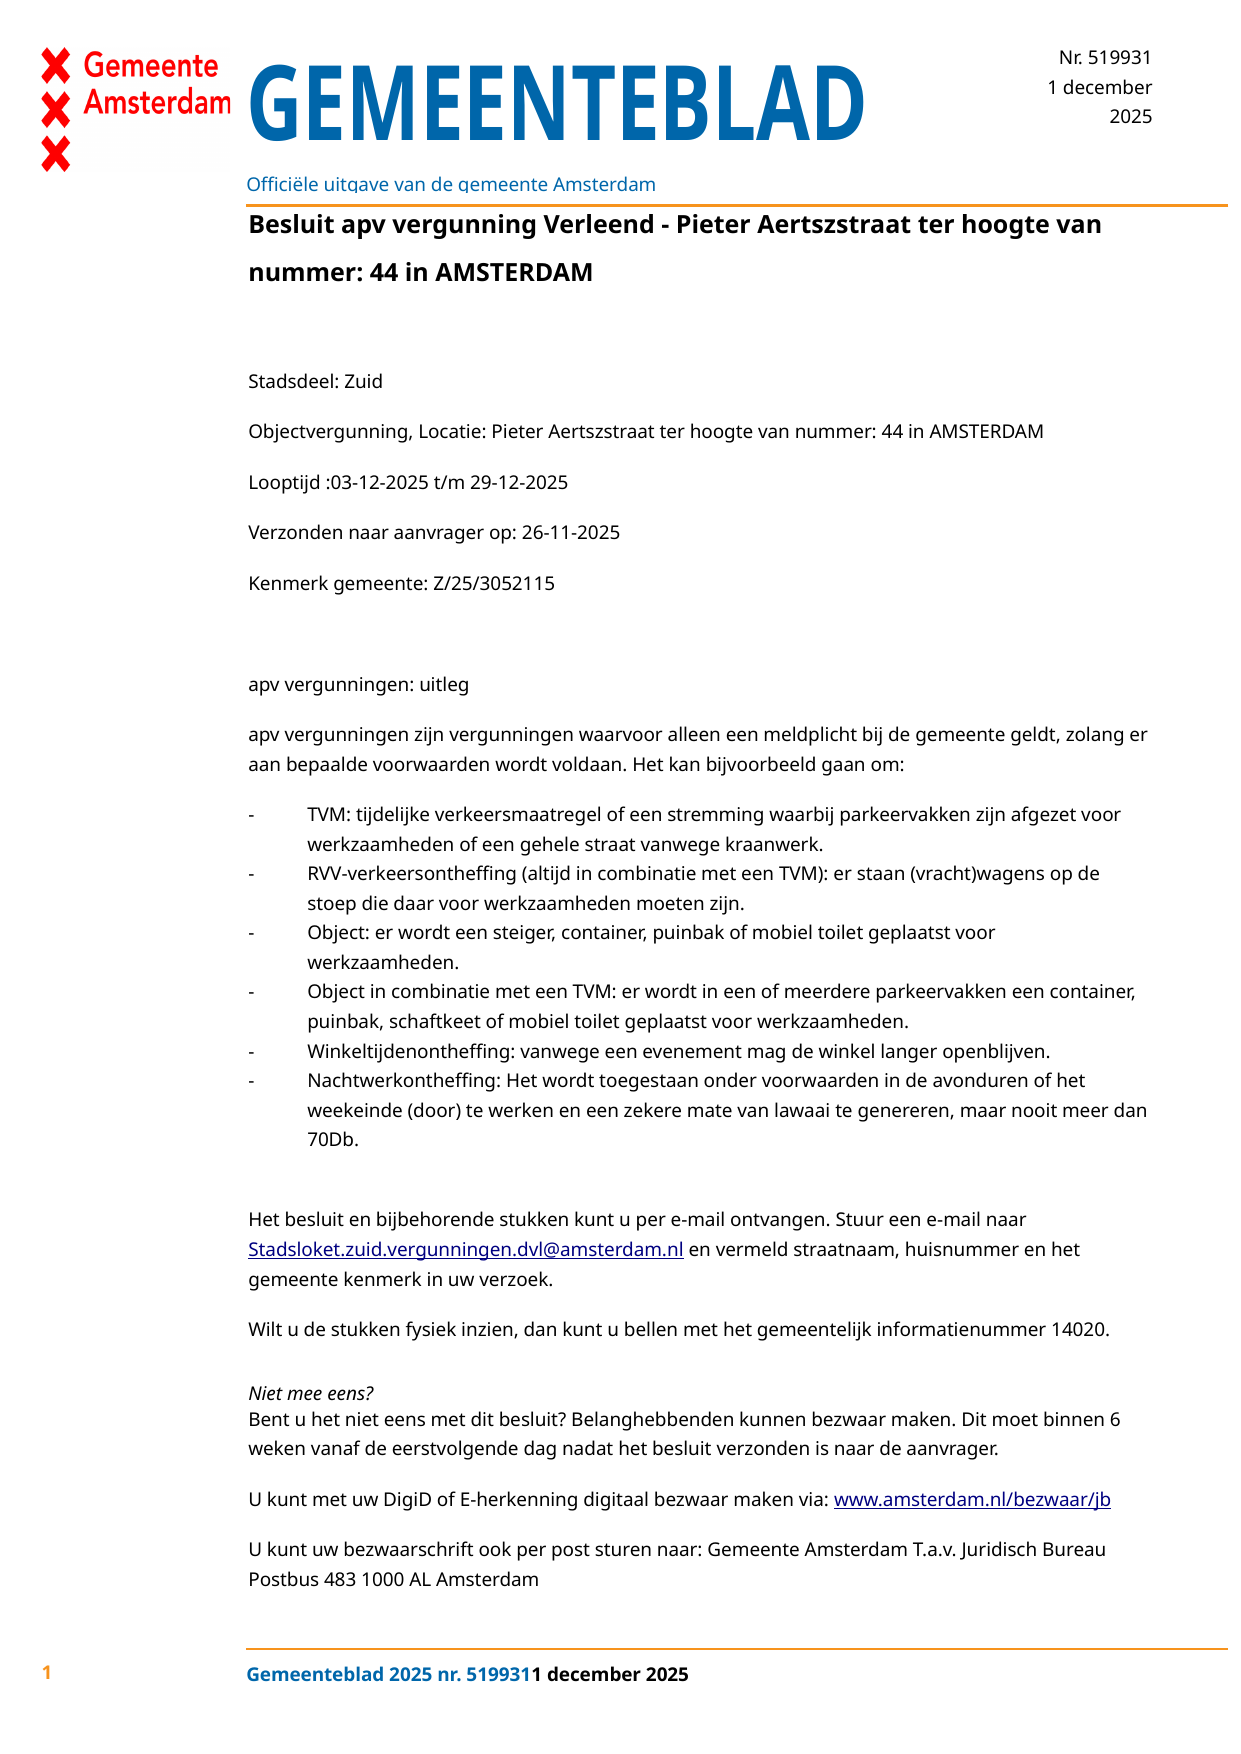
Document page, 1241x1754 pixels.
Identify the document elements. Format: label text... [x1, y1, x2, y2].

text U kunt met uw DigiD of E-herkenning digitaal bezwaar maken via: www.amsterdam.nl/bezwaar/jb [248, 1486, 1152, 1512]
text apv vergunningen: uitleg [248, 671, 1152, 697]
text Wilt u de stukken fysiek inzien, dan kunt u bellen met het gemeentelijk informatienummer 14020. [248, 1316, 1152, 1342]
text Verzonden naar aanvrager op: 26-11-2025 [248, 519, 1152, 545]
list Winkeltijdenontheffing: vanwege een evenement mag de winkel langer openblijven. [248, 1038, 1152, 1064]
list Object: er wordt een steiger, container, puinbak of mobiel toilet geplaatst voor werkzaamheden. [248, 919, 1152, 975]
list TVM: tijdelijke verkeersmaatregel of een stremming waarbij parkeervakken zijn afgezet voor werkzaamheden of een gehele straat vanwege kraanwerk. [248, 801, 1152, 857]
text Objectvergunning, Locatie: Pieter Aertszstraat ter hoogte van nummer: 44 in AMSTERDAM [248, 419, 1152, 444]
list Nachtwerkontheffing: Het wordt toegestaan onder voorwaarden in de avonduren of het weekeinde (door) te werken en een zekere mate van lawaai te genereren, maar nooit meer dan 70Db. [248, 1067, 1152, 1152]
picture [41, 47, 231, 172]
text Stadsdeel: Zuid [248, 368, 1152, 394]
text Kenmerk gemeente: Z/25/3052115 [248, 570, 1152, 596]
text Besluit apv vergunning Verleend - Pieter Aertszstraat ter hoogte van nummer: 44 in AMSTERDAM [248, 207, 1152, 288]
text apv vergunningen zijn vergunningen waarvoor alleen een meldplicht bij de gemeente geldt, zolang er aan bepaalde voorwaarden wordt voldaan. Het kan bijvoorbeeld gaan om: [248, 721, 1152, 777]
text Bent u het niet eens met dit besluit? Belanghebbenden kunnen bezwaar maken. Dit moet binnen 6 weken vanaf de eerstvolgende dag nadat het besluit verzonden is naar de aanvrager. [248, 1406, 1152, 1461]
text Niet mee eens? [248, 1380, 1152, 1406]
text Het besluit en bijbehorende stukken kunt u per e-mail ontvangen. Stuur een e-mail naar Stadsloket.zuid.vergunningen.dvl@amsterdam.nl en vermeld straatnaam, huisnummer en het gemeente kenmerk in uw verzoek. [248, 1207, 1152, 1292]
list RVV-verkeersontheffing (altijd in combinatie met een TVM): er staan (vracht)wagens op de stoep die daar voor werkzaamheden moeten zijn. [248, 860, 1152, 916]
text U kunt uw bezwaarschrift ook per post sturen naar: Gemeente Amsterdam T.a.v. Juridisch Bureau Postbus 483 1000 AL Amsterdam [248, 1536, 1152, 1592]
list Object in combinatie met een TVM: er wordt in een of meerdere parkeervakken een container, puinbak, schaftkeet of mobiel toilet geplaatst voor werkzaamheden. [248, 979, 1152, 1034]
text Looptijd :03-12-2025 t/m 29-12-2025 [248, 469, 1152, 495]
